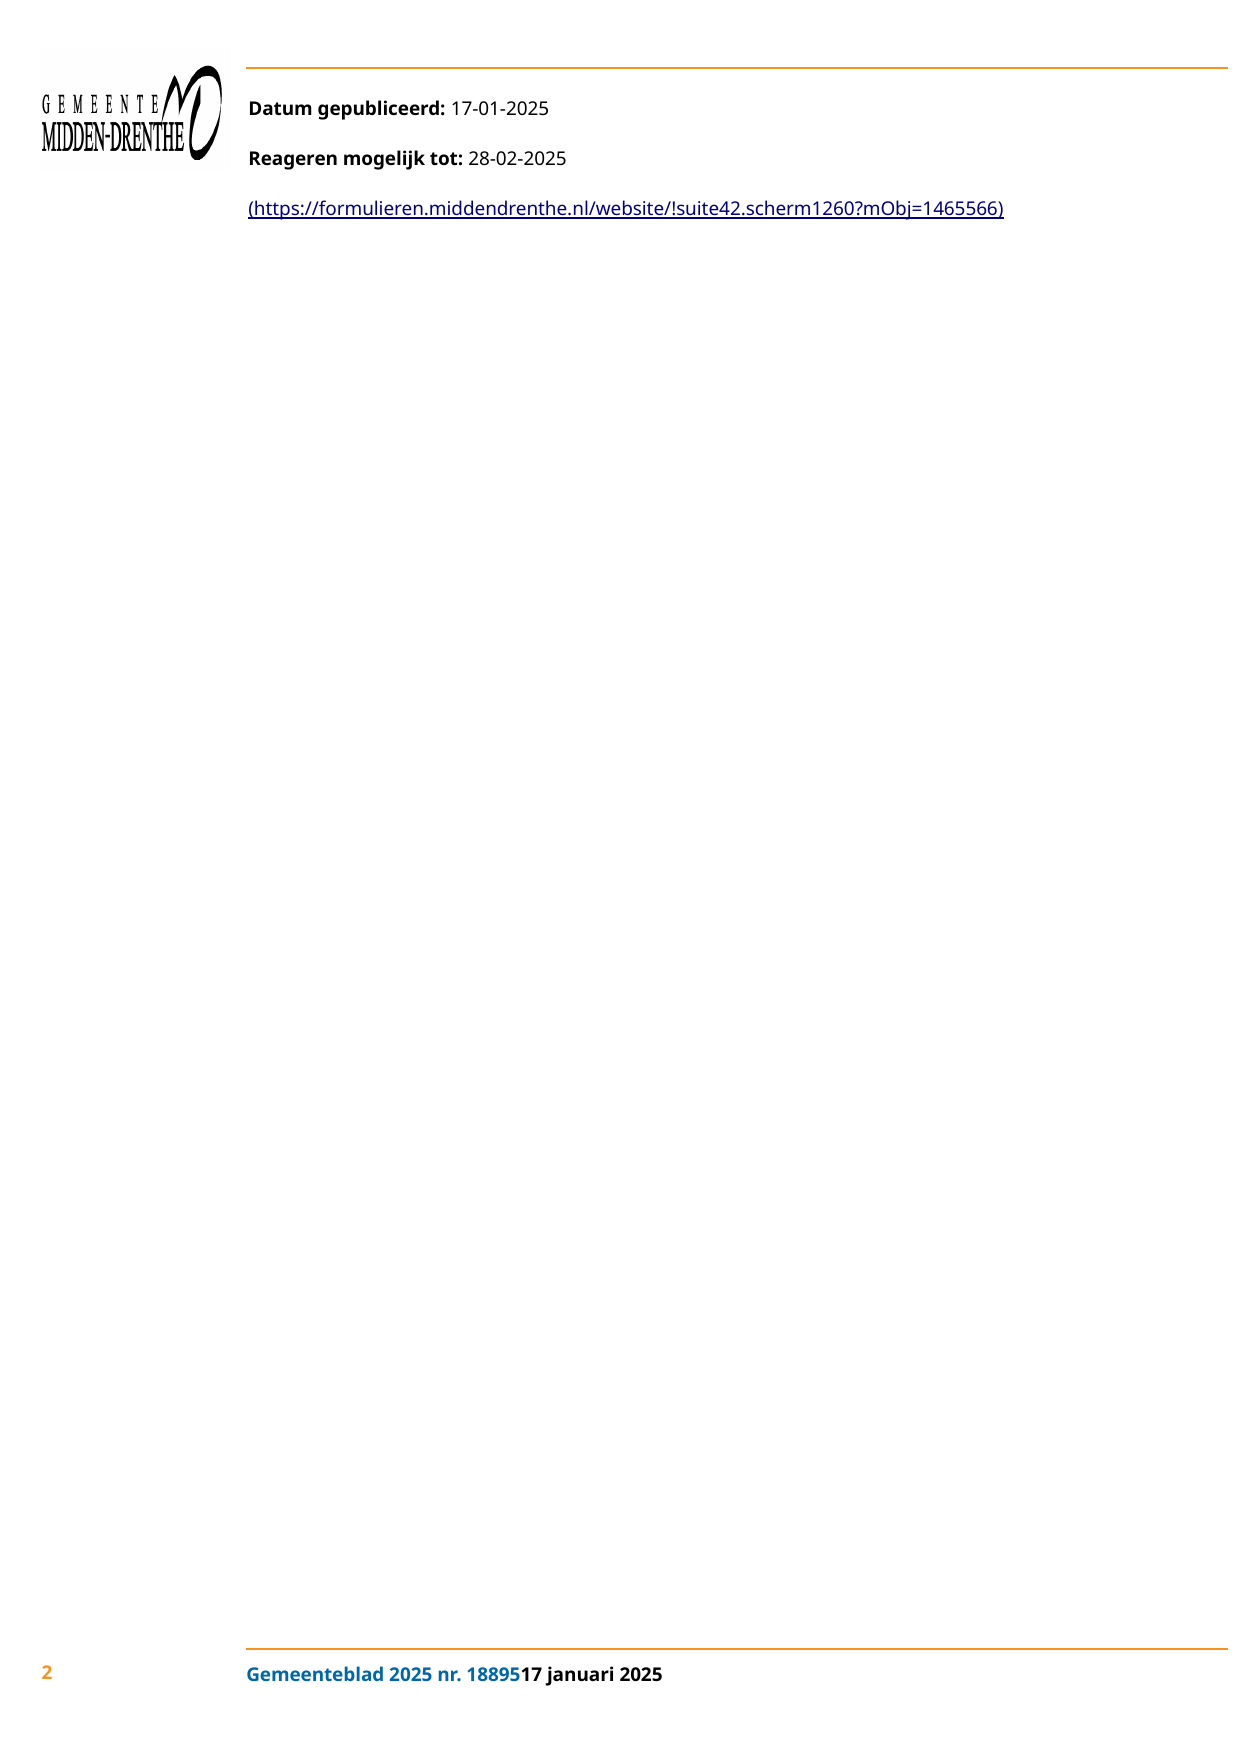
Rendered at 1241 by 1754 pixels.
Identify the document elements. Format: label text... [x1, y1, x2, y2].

text (https://formulieren.middendrenthe.nl/website/!suite42.scherm1260?mObj=1465566) [248, 196, 1152, 221]
picture [41, 47, 231, 172]
text Datum gepubliceerd: 17-01-2025 [248, 95, 1152, 121]
text Reageren mogelijk tot: 28-02-2025 [248, 145, 1152, 171]
